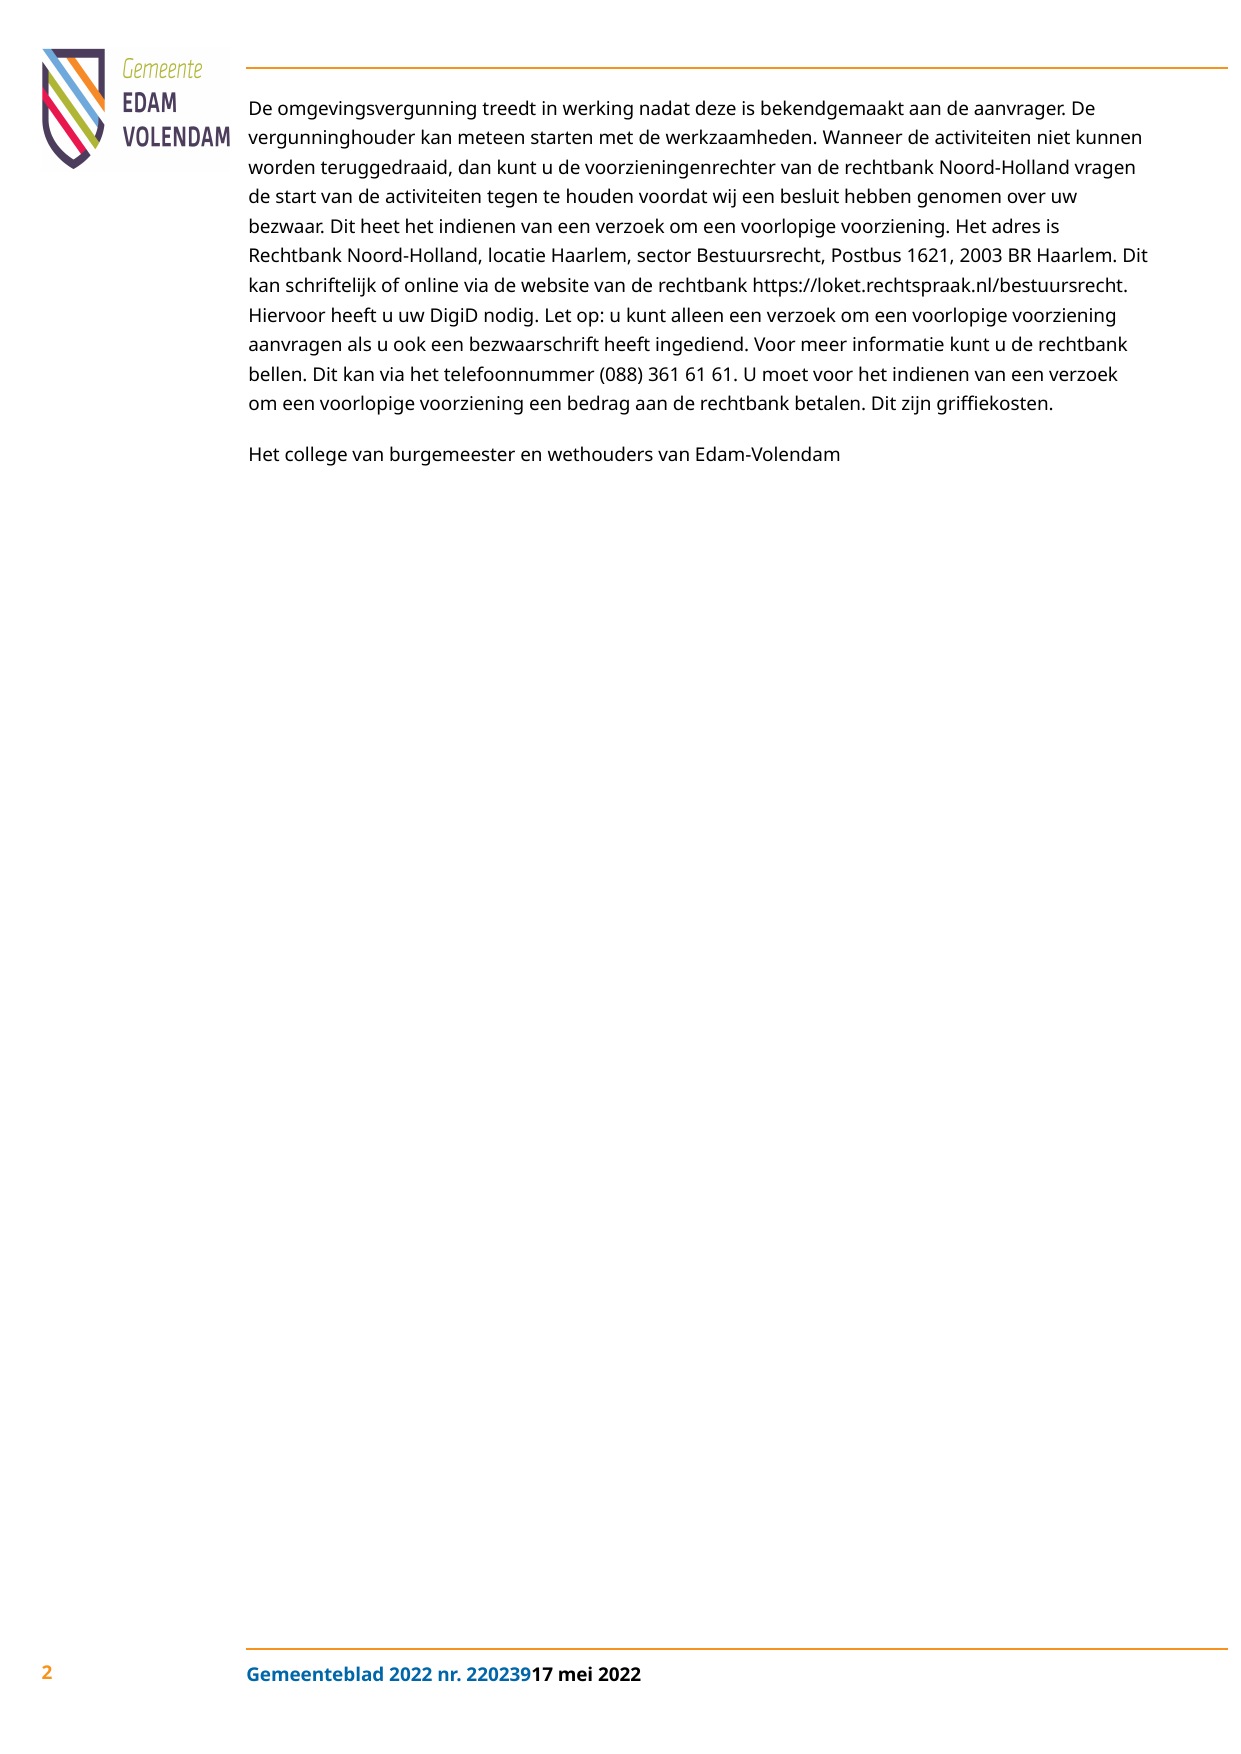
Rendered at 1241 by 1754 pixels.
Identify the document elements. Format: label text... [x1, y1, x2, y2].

text Het college van burgemeester en wethouders van Edam-Volendam [248, 441, 1152, 467]
picture [41, 47, 231, 172]
text De omgevingsvergunning treedt in werking nadat deze is bekendgemaakt aan de aanvrager. De vergunninghouder kan meteen starten met de werkzaamheden. Wanneer de activiteiten niet kunnen worden teruggedraaid, dan kunt u de voorzieningenrechter van de rechtbank Noord-Holland vragen de start van de activiteiten tegen te houden voordat wij een besluit hebben genomen over uw bezwaar. Dit heet het indienen van een verzoek om een voorlopige voorziening. Het adres is Rechtbank Noord-Holland, locatie Haarlem, sector Bestuursrecht, Postbus 1621, 2003 BR Haarlem. Dit kan schriftelijk of online via de website van de rechtbank https://loket.rechtspraak.nl/bestuursrecht. Hiervoor heeft u uw DigiD nodig. Let op: u kunt alleen een verzoek om een voorlopige voorziening aanvragen als u ook een bezwaarschrift heeft ingediend. Voor meer informatie kunt u de rechtbank bellen. Dit kan via het telefoonnummer (088) 361 61 61. U moet voor het indienen van een verzoek om een voorlopige voorziening een bedrag aan de rechtbank betalen. Dit zijn griffiekosten. [248, 95, 1152, 416]
